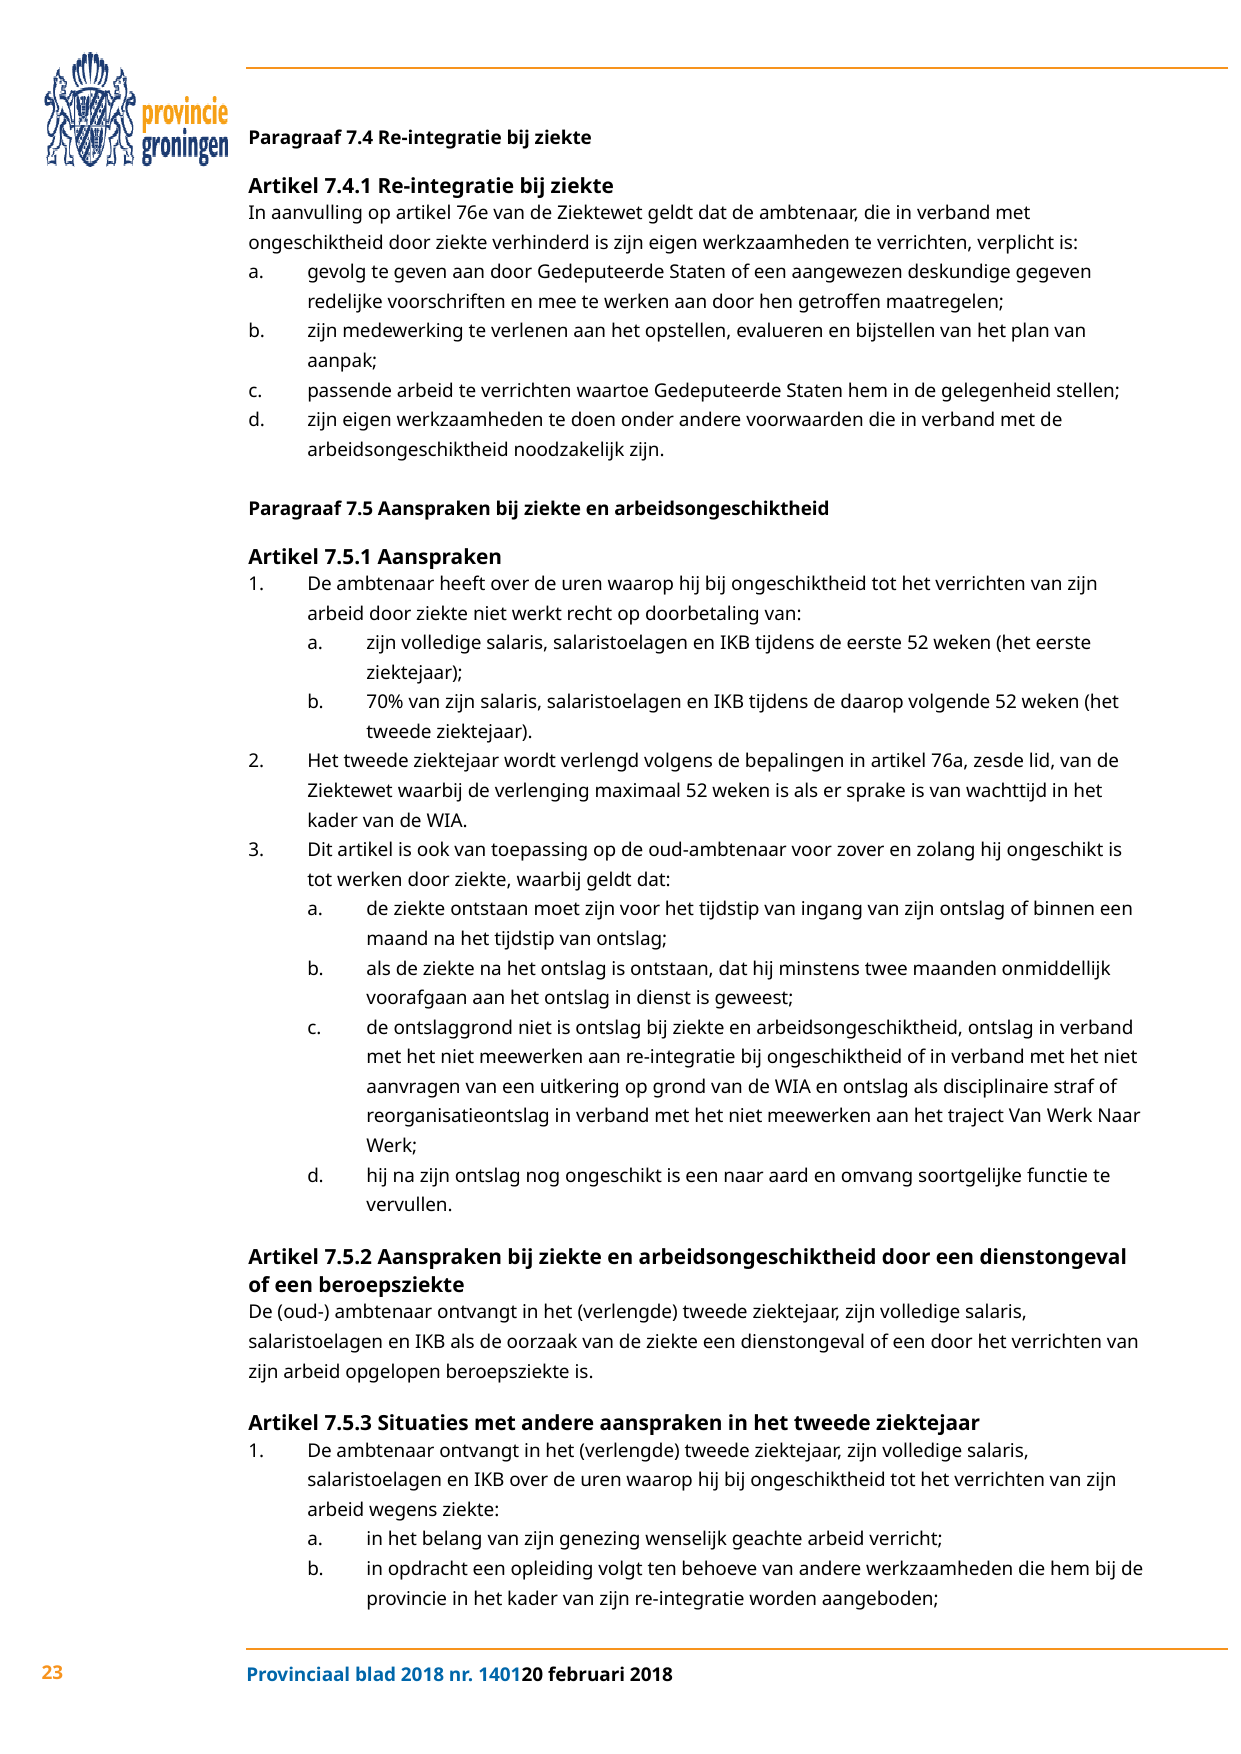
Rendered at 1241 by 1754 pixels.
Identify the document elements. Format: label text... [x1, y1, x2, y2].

list Het tweede ziektejaar wordt verlengd volgens de bepalingen in artikel 76a, zesde lid, van de Ziektewet waarbij de verlenging maximaal 52 weken is als er sprake is van wachttijd in het kader van de WIA. [248, 748, 1152, 833]
picture [41, 47, 231, 172]
text In aanvulling op artikel 76e van de Ziektewet geldt dat de ambtenaar, die in verband met ongeschiktheid door ziekte verhinderd is zijn eigen werkzaamheden te verrichten, verplicht is: [248, 199, 1152, 255]
list 70% van zijn salaris, salaristoelagen en IKB tijdens de daarop volgende 52 weken (het tweede ziektejaar). [307, 688, 1152, 744]
list hij na zijn ontslag nog ongeschikt is een naar aard en omvang soortgelijke functie te vervullen. [307, 1162, 1152, 1217]
list in opdracht een opleiding volgt ten behoeve van andere werkzaamheden die hem bij de provincie in het kader van zijn re-integratie worden aangeboden; [307, 1555, 1152, 1610]
text Artikel 7.5.2 Aanspraken bij ziekte en arbeidsongeschiktheid door een dienstongeval of een beroepsziekte [248, 1242, 1152, 1299]
text De (oud-) ambtenaar ontvangt in het (verlengde) tweede ziektejaar, zijn volledige salaris, salaristoelagen en IKB als de oorzaak van de ziekte een dienstongeval of een door het verrichten van zijn arbeid opgelopen beroepsziekte is. [248, 1299, 1152, 1384]
list Dit artikel is ook van toepassing op de oud-ambtenaar voor zover en zolang hij ongeschikt is tot werken door ziekte, waarbij geldt dat: [248, 836, 1152, 892]
text Artikel 7.5.3 Situaties met andere aanspraken in het tweede ziektejaar [248, 1408, 1152, 1437]
list zijn medewerking te verlenen aan het opstellen, evalueren en bijstellen van het plan van aanpak; [248, 318, 1152, 373]
text Artikel 7.4.1 Re-integratie bij ziekte [248, 171, 1152, 199]
list in het belang van zijn genezing wenselijk geachte arbeid verricht; [307, 1526, 1152, 1551]
list de ontslaggrond niet is ontslag bij ziekte en arbeidsongeschiktheid, ontslag in verband met het niet meewerken aan re-integratie bij ongeschiktheid of in verband met het niet aanvragen van een uitkering op grond van de WIA en ontslag als disciplinaire straf of reorganisatieontslag in verband met het niet meewerken aan het traject Van Werk Naar Werk; [307, 1014, 1152, 1158]
list zijn volledige salaris, salaristoelagen en IKB tijdens de eerste 52 weken (het eerste ziektejaar); [307, 629, 1152, 685]
text Paragraaf 7.4 Re-integratie bij ziekte [248, 124, 1152, 150]
list passende arbeid te verrichten waartoe Gedeputeerde Staten hem in de gelegenheid stellen; [248, 377, 1152, 403]
list als de ziekte na het ontslag is ontstaan, dat hij minstens twee maanden onmiddellijk voorafgaan aan het ontslag in dienst is geweest; [307, 955, 1152, 1010]
list zijn eigen werkzaamheden te doen onder andere voorwaarden die in verband met de arbeidsongeschiktheid noodzakelijk zijn. [248, 406, 1152, 462]
list De ambtenaar heeft over de uren waarop hij bij ongeschiktheid tot het verrichten van zijn arbeid door ziekte niet werkt recht op doorbetaling van: [248, 570, 1152, 626]
list de ziekte ontstaan moet zijn voor het tijdstip van ingang van zijn ontslag of binnen een maand na het tijdstip van ontslag; [307, 896, 1152, 951]
text Paragraaf 7.5 Aanspraken bij ziekte en arbeidsongeschiktheid [248, 495, 1152, 521]
text Artikel 7.5.1 Aanspraken [248, 542, 1152, 570]
list gevolg te geven aan door Gedeputeerde Staten of een aangewezen deskundige gegeven redelijke voorschriften en mee te werken aan door hen getroffen maatregelen; [248, 258, 1152, 314]
list De ambtenaar ontvangt in het (verlengde) tweede ziektejaar, zijn volledige salaris, salaristoelagen en IKB over de uren waarop hij bij ongeschiktheid tot het verrichten van zijn arbeid wegens ziekte: [248, 1437, 1152, 1522]
